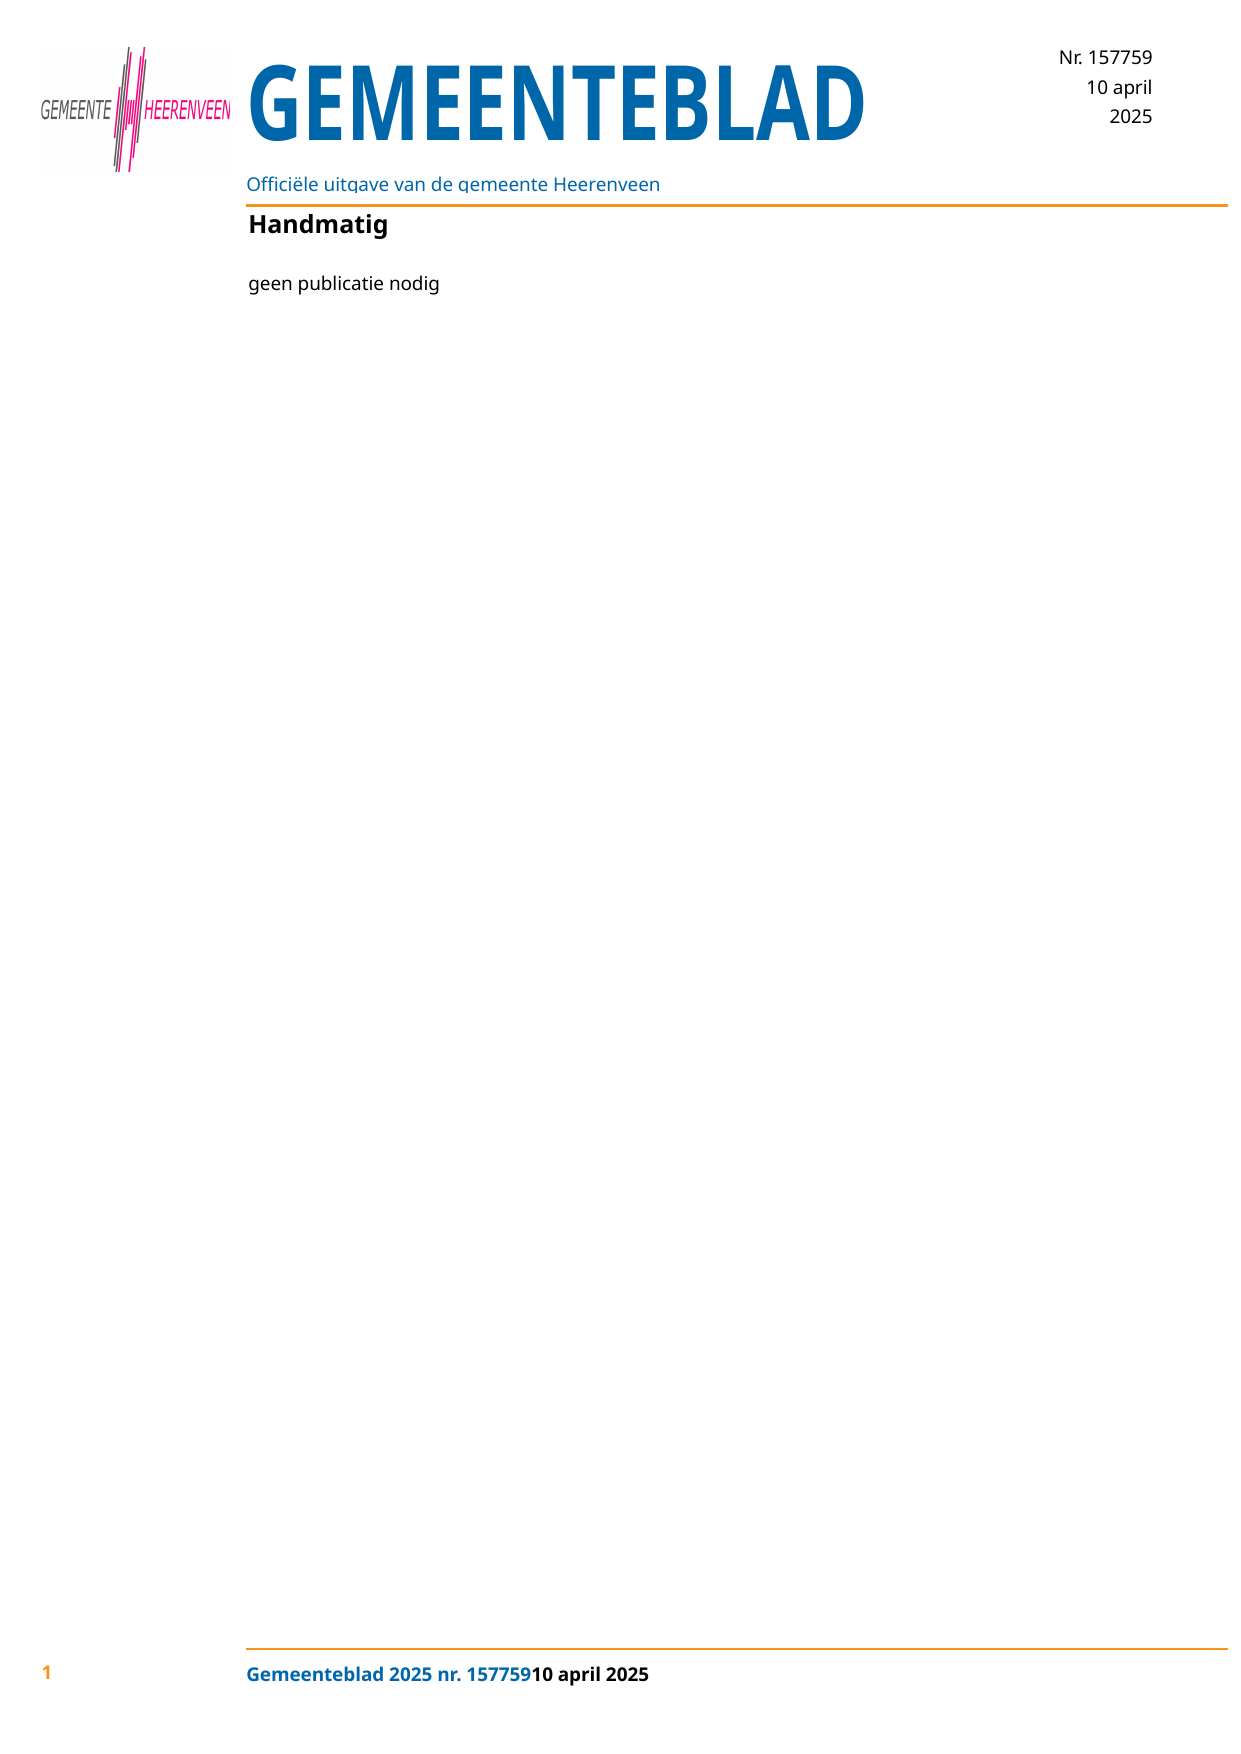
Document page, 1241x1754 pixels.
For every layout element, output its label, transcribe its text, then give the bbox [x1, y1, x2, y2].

text Handmatig [248, 207, 1152, 241]
picture [41, 47, 231, 172]
text geen publicatie nodig [248, 270, 1152, 296]
